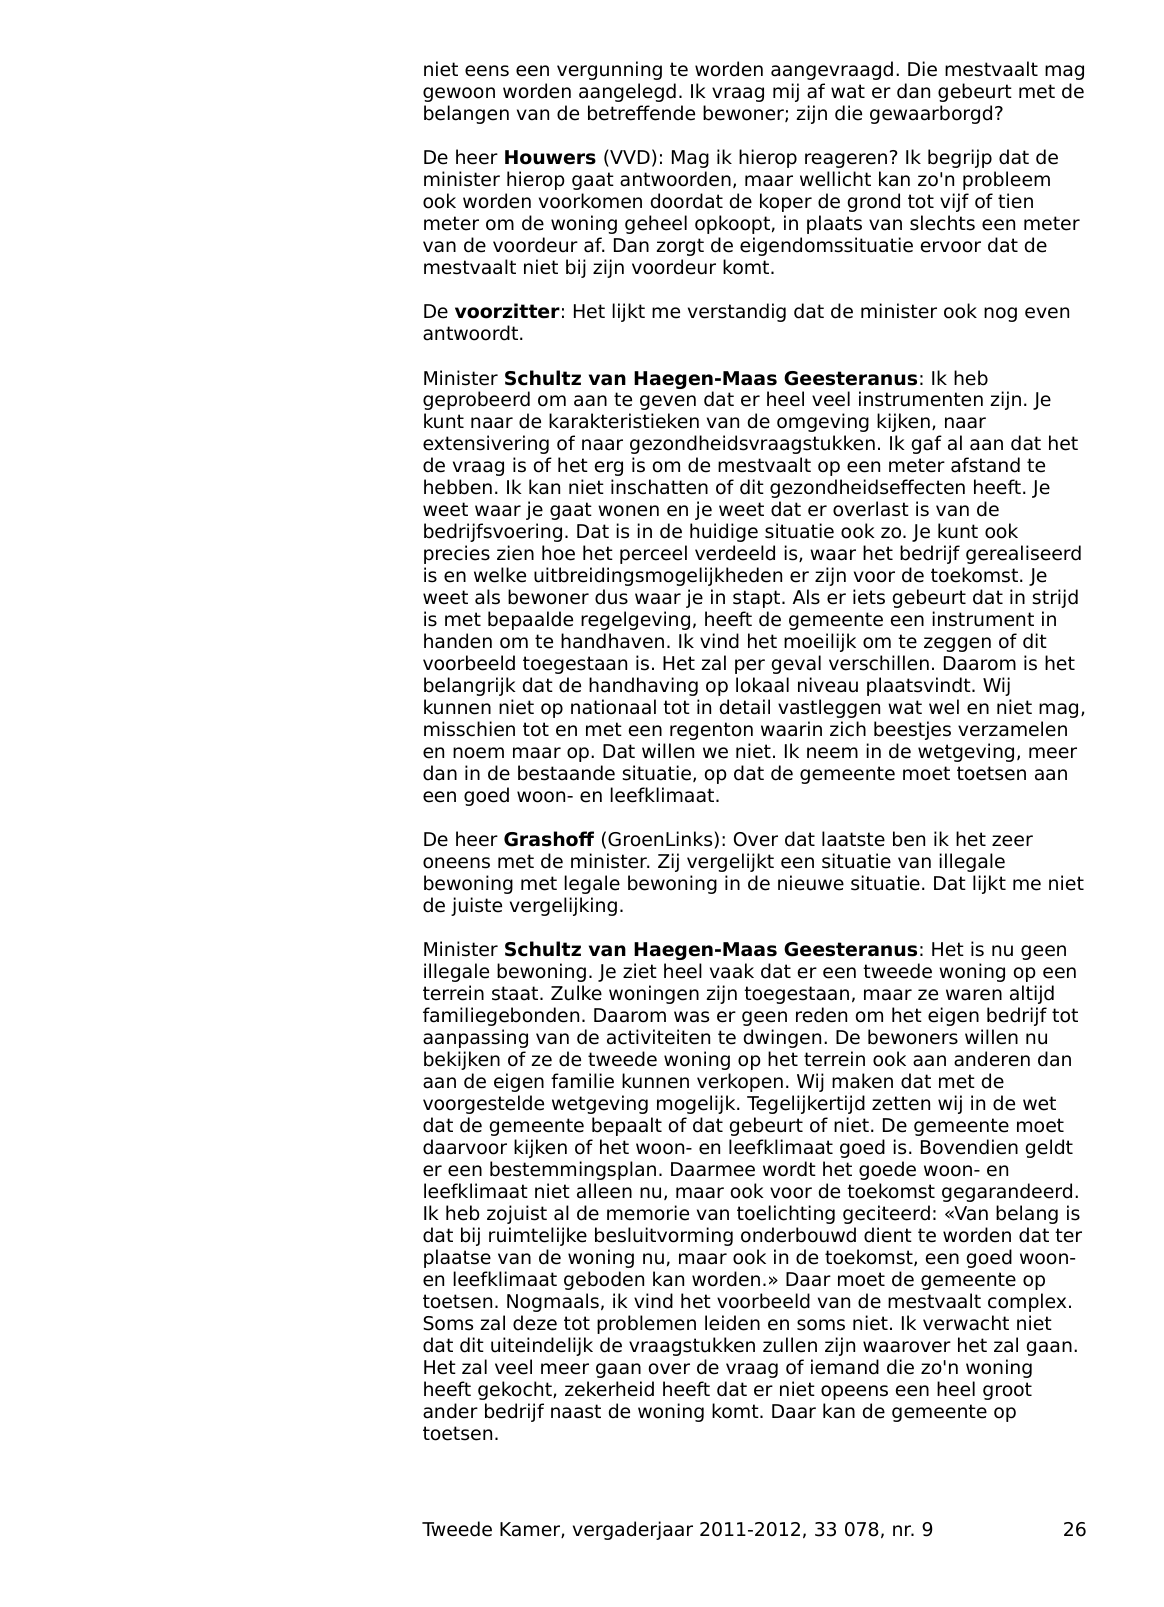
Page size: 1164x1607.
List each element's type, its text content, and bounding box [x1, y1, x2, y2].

text De heer Houwers (VVD): Mag ik hierop reageren? Ik begrijp dat de minister hierop gaat antwoorden, maar wellicht kan zo'n probleem ook worden voorkomen doordat de koper de grond tot vijf of tien meter om de woning geheel opkoopt, in plaats van slechts een meter van de voordeur af. Dan zorgt de eigendomssituatie ervoor dat de mestvaalt niet bij zijn voordeur komt. [422, 147, 1087, 279]
text De voorzitter: Het lijkt me verstandig dat de minister ook nog even antwoordt. [422, 301, 1087, 345]
text Minister Schultz van Haegen-Maas Geesteranus: Ik heb geprobeerd om aan te geven dat er heel veel instrumenten zijn. Je kunt naar de karakteristieken van de omgeving kijken, naar extensivering of naar gezondheidsvraagstukken. Ik gaf al aan dat het de vraag is of het erg is om de mestvaalt op een meter afstand te hebben. Ik kan niet inschatten of dit gezondheidseffecten heeft. Je weet waar je gaat wonen en je weet dat er overlast is van de bedrijfsvoering. Dat is in de huidige situatie ook zo. Je kunt ook precies zien hoe het perceel verdeeld is, waar het bedrijf gerealiseerd is en welke uitbreidingsmogelijkheden er zijn voor de toekomst. Je weet als bewoner dus waar je in stapt. Als er iets gebeurt dat in strijd is met bepaalde regelgeving, heeft de gemeente een instrument in handen om te handhaven. Ik vind het moeilijk om te zeggen of dit voorbeeld toegestaan is. Het zal per geval verschillen. Daarom is het belangrijk dat de handhaving op lokaal niveau plaatsvindt. Wij kunnen niet op nationaal tot in detail vastleggen wat wel en niet mag, misschien tot en met een regenton waarin zich beestjes verzamelen en noem maar op. Dat willen we niet. Ik neem in de wetgeving, meer dan in de bestaande situatie, op dat de gemeente moet toetsen aan een goed woon- en leefklimaat. [422, 367, 1087, 807]
text De heer Grashoff (GroenLinks): Over dat laatste ben ik het zeer oneens met de minister. Zij vergelijkt een situatie van illegale bewoning met legale bewoning in de nieuwe situatie. Dat lijkt me niet de juiste vergelijking. [422, 829, 1087, 917]
text Minister Schultz van Haegen-Maas Geesteranus: Het is nu geen illegale bewoning. Je ziet heel vaak dat er een tweede woning op een terrein staat. Zulke woningen zijn toegestaan, maar ze waren altijd familiegebonden. Daarom was er geen reden om het eigen bedrijf tot aanpassing van de activiteiten te dwingen. De bewoners willen nu bekijken of ze de tweede woning op het terrein ook aan anderen dan aan de eigen familie kunnen verkopen. Wij maken dat met de voorgestelde wetgeving mogelijk. Tegelijkertijd zetten wij in de wet dat de gemeente bepaalt of dat gebeurt of niet. De gemeente moet daarvoor kijken of het woon- en leefklimaat goed is. Bovendien geldt er een bestemmingsplan. Daarmee wordt het goede woon- en leefklimaat niet alleen nu, maar ook voor de toekomst gegarandeerd. Ik heb zojuist al de memorie van toelichting geciteerd: «Van belang is dat bij ruimtelijke besluitvorming onderbouwd dient te worden dat ter plaatse van de woning nu, maar ook in de toekomst, een goed woon- en leefklimaat geboden kan worden.» Daar moet de gemeente op toetsen. Nogmaals, ik vind het voorbeeld van de mestvaalt complex. Soms zal deze tot problemen leiden en soms niet. Ik verwacht niet dat dit uiteindelijk de vraagstukken zullen zijn waarover het zal gaan. Het zal veel meer gaan over de vraag of iemand die zo'n woning heeft gekocht, zekerheid heeft dat er niet opeens een heel groot ander bedrijf naast de woning komt. Daar kan de gemeente op toetsen. [422, 939, 1087, 1445]
text niet eens een vergunning te worden aangevraagd. Die mestvaalt mag gewoon worden aangelegd. Ik vraag mij af wat er dan gebeurt met de belangen van de betreffende bewoner; zijn die gewaarborgd? [422, 59, 1087, 125]
